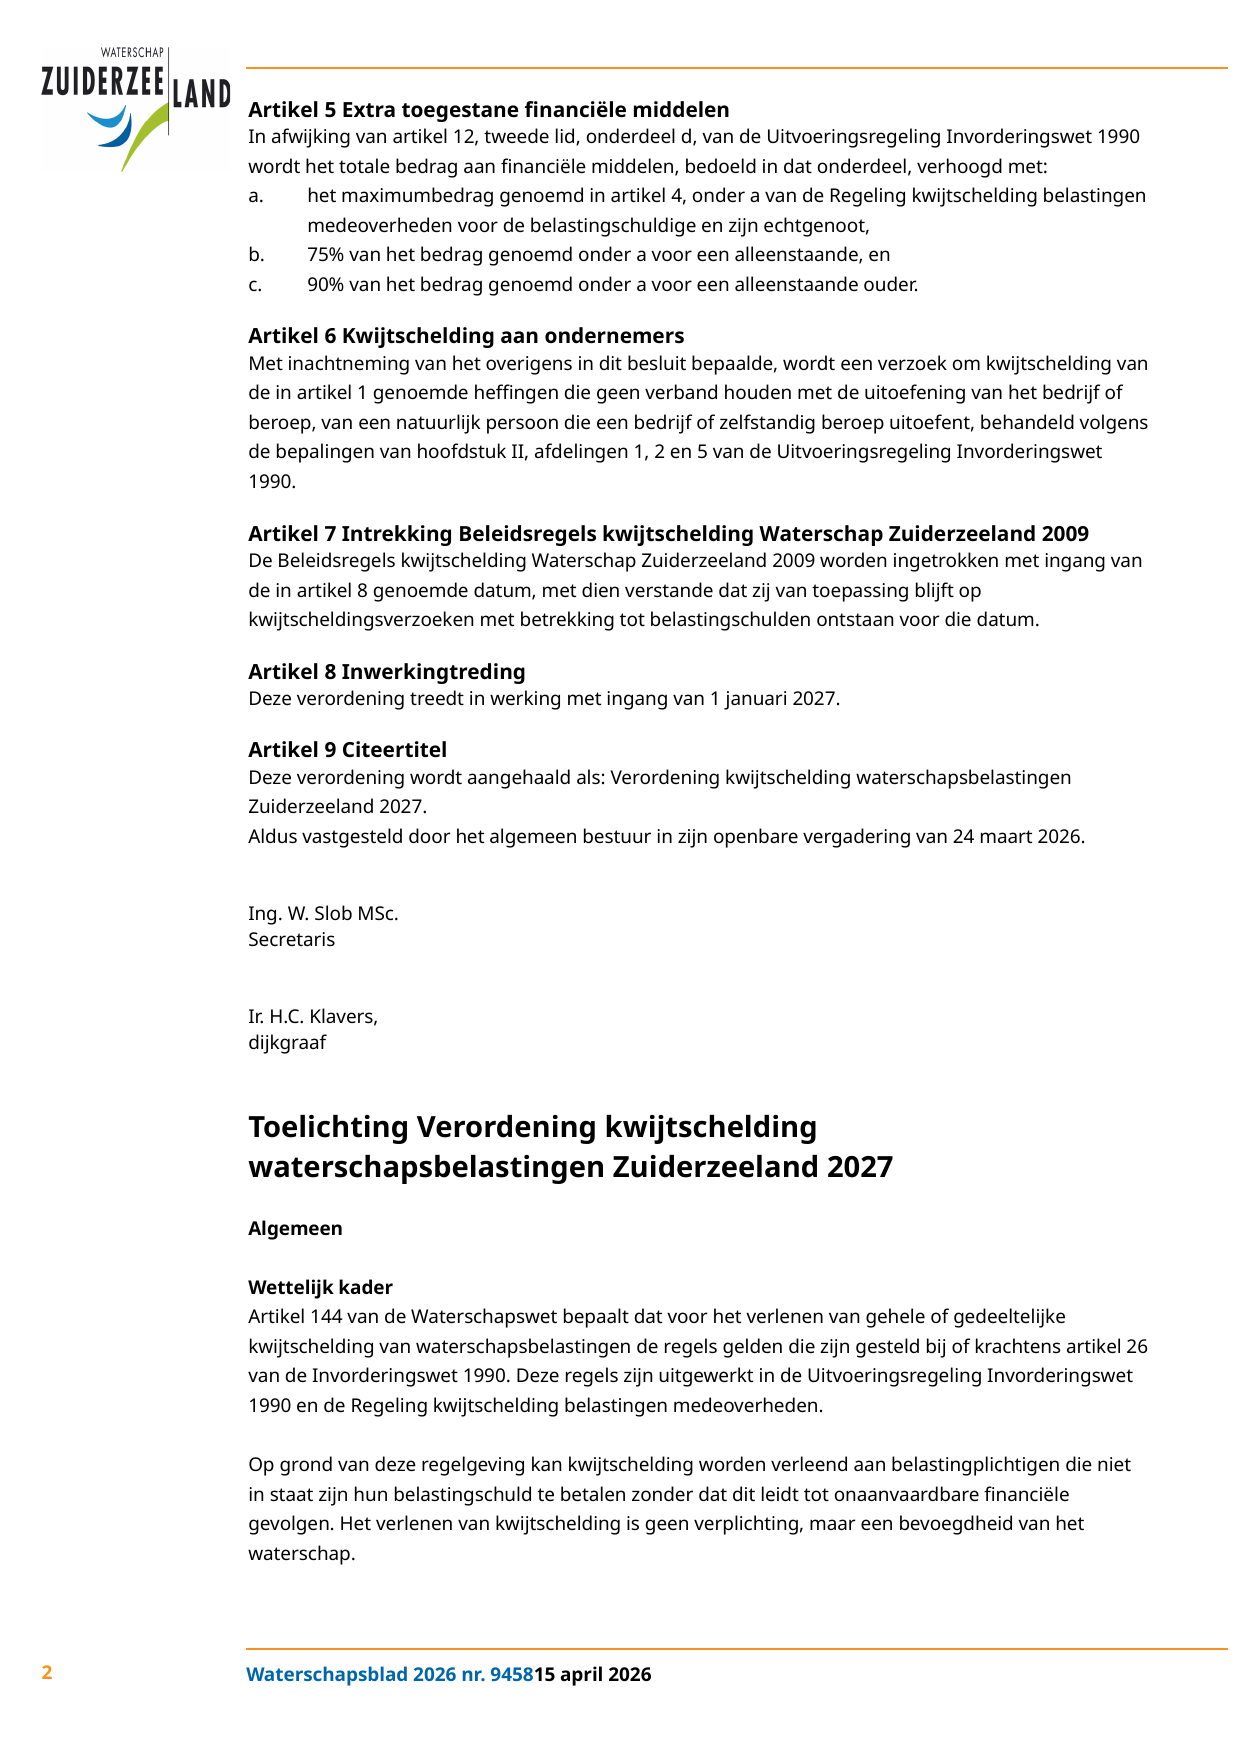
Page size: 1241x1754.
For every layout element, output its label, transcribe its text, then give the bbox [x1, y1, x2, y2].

text Op grond van deze regelgeving kan kwijtschelding worden verleend aan belastingplichtigen die niet in staat zijn hun belastingschuld te betalen zonder dat dit leidt tot onaanvaardbare financiële gevolgen. Het verlenen van kwijtschelding is geen verplichting, maar een bevoegdheid van het waterschap. [248, 1451, 1152, 1566]
list 90% van het bedrag genoemd onder a voor een alleenstaande ouder. [248, 271, 1152, 297]
text dijkgraaf [248, 1029, 1152, 1055]
text Artikel 6 Kwijtschelding aan ondernemers [248, 322, 1152, 350]
text Deze verordening treedt in werking met ingang van 1 januari 2027. [248, 685, 1152, 711]
text Ing. W. Slob MSc. [248, 900, 1152, 926]
text Secretaris [248, 926, 1152, 952]
text Met inachtneming van het overigens in dit besluit bepaalde, wordt een verzoek om kwijtschelding van de in artikel 1 genoemde heffingen die geen verband houden met de uitoefening van het bedrijf of beroep, van een natuurlijk persoon die een bedrijf of zelfstandig beroep uitoefent, behandeld volgens de bepalingen van hoofdstuk II, afdelingen 1, 2 en 5 van de Uitvoeringsregeling Invorderingswet 1990. [248, 350, 1152, 494]
text Algemeen [248, 1215, 1152, 1241]
text Aldus vastgesteld door het algemeen bestuur in zijn openbare vergadering van 24 maart 2026. [248, 823, 1152, 849]
text Deze verordening wordt aangehaald als: Verordening kwijtschelding waterschapsbelastingen Zuiderzeeland 2027. [248, 764, 1152, 819]
text De Beleidsregels kwijtschelding Waterschap Zuiderzeeland 2009 worden ingetrokken met ingang van de in artikel 8 genoemde datum, met dien verstande dat zij van toepassing blijft op kwijtscheldingsverzoeken met betrekking tot belastingschulden ontstaan voor die datum. [248, 547, 1152, 632]
text Artikel 5 Extra toegestane financiële middelen [248, 95, 1152, 123]
list 75% van het bedrag genoemd onder a voor een alleenstaande, en [248, 242, 1152, 267]
list het maximumbedrag genoemd in artikel 4, onder a van de Regeling kwijtschelding belastingen medeoverheden voor de belastingschuldige en zijn echtgenoot, [248, 182, 1152, 238]
text Artikel 144 van de Waterschapswet bepaalt dat voor het verlenen van gehele of gedeeltelijke kwijtschelding van waterschapsbelastingen de regels gelden die zijn gesteld bij of krachtens artikel 26 van de Invorderingswet 1990. Deze regels zijn uitgewerkt in de Uitvoeringsregeling Invorderingswet 1990 en de Regeling kwijtschelding belastingen medeoverheden. [248, 1303, 1152, 1418]
text Wettelijk kader [248, 1274, 1152, 1300]
text Artikel 7 Intrekking Beleidsregels kwijtschelding Waterschap Zuiderzeeland 2009 [248, 519, 1152, 547]
text In afwijking van artikel 12, tweede lid, onderdeel d, van de Uitvoeringsregeling Invorderingswet 1990 wordt het totale bedrag aan financiële middelen, bedoeld in dat onderdeel, verhoogd met: [248, 123, 1152, 178]
picture [41, 47, 231, 172]
text Ir. H.C. Klavers, [248, 1003, 1152, 1029]
text Toelichting Verordening kwijtschelding waterschapsbelastingen Zuiderzeeland 2027 [248, 1106, 1152, 1186]
text Artikel 8 Inwerkingtreding [248, 657, 1152, 685]
text Artikel 9 Citeertitel [248, 736, 1152, 764]
